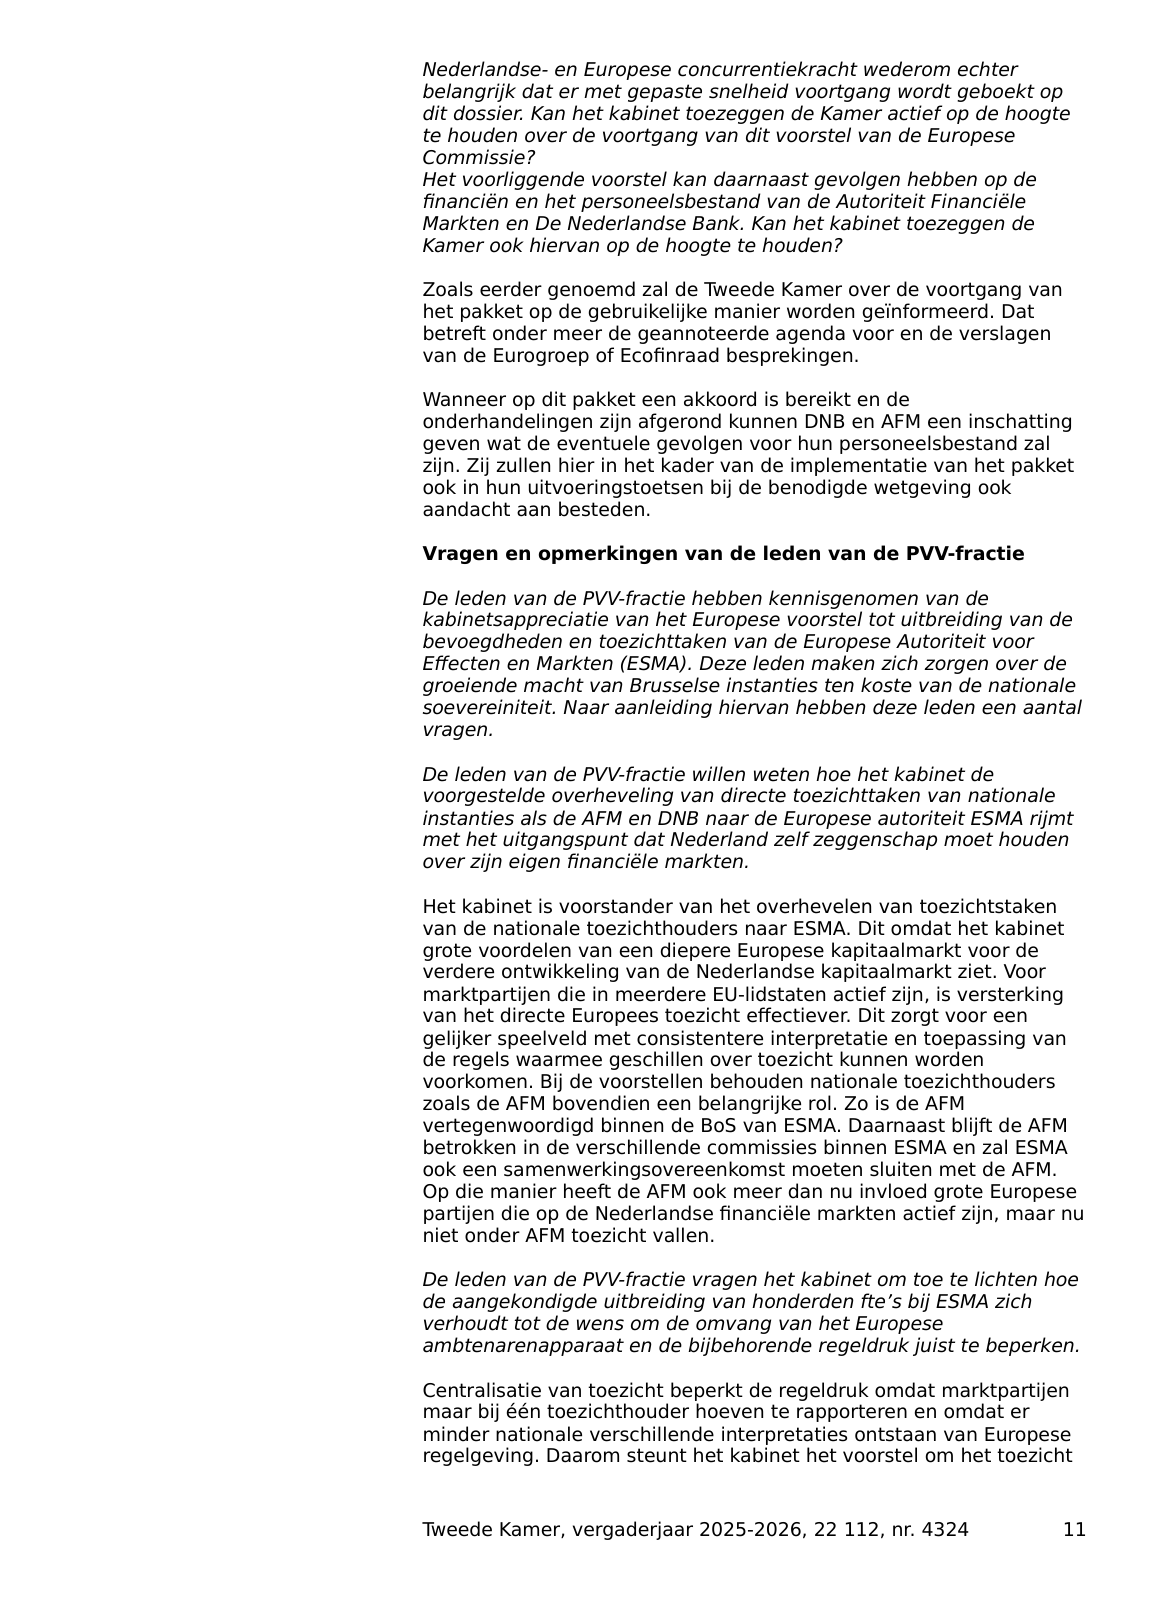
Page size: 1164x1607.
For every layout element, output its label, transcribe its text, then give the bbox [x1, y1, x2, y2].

text De leden van de PVV-fractie hebben kennisgenomen van de kabinetsappreciatie van het Europese voorstel tot uitbreiding van de bevoegdheden en toezichttaken van de Europese Autoriteit voor Effecten en Markten (ESMA). Deze leden maken zich zorgen over de groeiende macht van Brusselse instanties ten koste van de nationale soevereiniteit. Naar aanleiding hiervan hebben deze leden een aantal vragen. [422, 587, 1087, 741]
text Wanneer op dit pakket een akkoord is bereikt en de onderhandelingen zijn afgerond kunnen DNB en AFM een inschatting geven wat de eventuele gevolgen voor hun personeelsbestand zal zijn. Zij zullen hier in het kader van de implementatie van het pakket ook in hun uitvoeringstoetsen bij de benodigde wetgeving ook aandacht aan besteden. [422, 389, 1087, 521]
text Het kabinet is voorstander van het overhevelen van toezichtstaken van de nationale toezichthouders naar ESMA. Dit omdat het kabinet grote voordelen van een diepere Europese kapitaalmarkt voor de verdere ontwikkeling van de Nederlandse kapitaalmarkt ziet. Voor marktpartijen die in meerdere EU-lidstaten actief zijn, is versterking van het directe Europees toezicht effectiever. Dit zorgt voor een gelijker speelveld met consistentere interpretatie en toepassing van de regels waarmee geschillen over toezicht kunnen worden voorkomen. Bij de voorstellen behouden nationale toezichthouders zoals de AFM bovendien een belangrijke rol. Zo is de AFM vertegenwoordigd binnen de BoS van ESMA. Daarnaast blijft de AFM betrokken in de verschillende commissies binnen ESMA en zal ESMA ook een samenwerkingsovereenkomst moeten sluiten met de AFM. Op die manier heeft de AFM ook meer dan nu invloed grote Europese partijen die op de Nederlandse financiële markten actief zijn, maar nu niet onder AFM toezicht vallen. [422, 896, 1087, 1247]
text De leden van de PVV-fractie willen weten hoe het kabinet de voorgestelde overheveling van directe toezichttaken van nationale instanties als de AFM en DNB naar de Europese autoriteit ESMA rijmt met het uitgangspunt dat Nederland zelf zeggenschap moet houden over zijn eigen financiële markten. [422, 763, 1087, 873]
text Centralisatie van toezicht beperkt de regeldruk omdat marktpartijen maar bij één toezichthouder hoeven te rapporteren en omdat er minder nationale verschillende interpretaties ontstaan van Europese regelgeving. Daarom steunt het kabinet het voorstel om het toezicht [422, 1379, 1087, 1467]
text De leden van de PVV-fractie vragen het kabinet om toe te lichten hoe de aangekondigde uitbreiding van honderden fte’s bij ESMA zich verhoudt tot de wens om de omvang van het Europese ambtenarenapparaat en de bijbehorende regeldruk juist te beperken. [422, 1269, 1087, 1357]
text Nederlandse- en Europese concurrentiekracht wederom echter belangrijk dat er met gepaste snelheid voortgang wordt geboekt op dit dossier. Kan het kabinet toezeggen de Kamer actief op de hoogte te houden over de voortgang van dit voorstel van de Europese Commissie? [422, 59, 1087, 169]
text Zoals eerder genoemd zal de Tweede Kamer over de voortgang van het pakket op de gebruikelijke manier worden geïnformeerd. Dat betreft onder meer de geannoteerde agenda voor en de verslagen van de Eurogroep of Ecofinraad besprekingen. [422, 279, 1087, 367]
text Het voorliggende voorstel kan daarnaast gevolgen hebben op de financiën en het personeelsbestand van de Autoriteit Financiële Markten en De Nederlandse Bank. Kan het kabinet toezeggen de Kamer ook hiervan op de hoogte te houden? [422, 169, 1087, 257]
subtitle Vragen en opmerkingen van de leden van de PVV-fractie [422, 543, 1087, 565]
